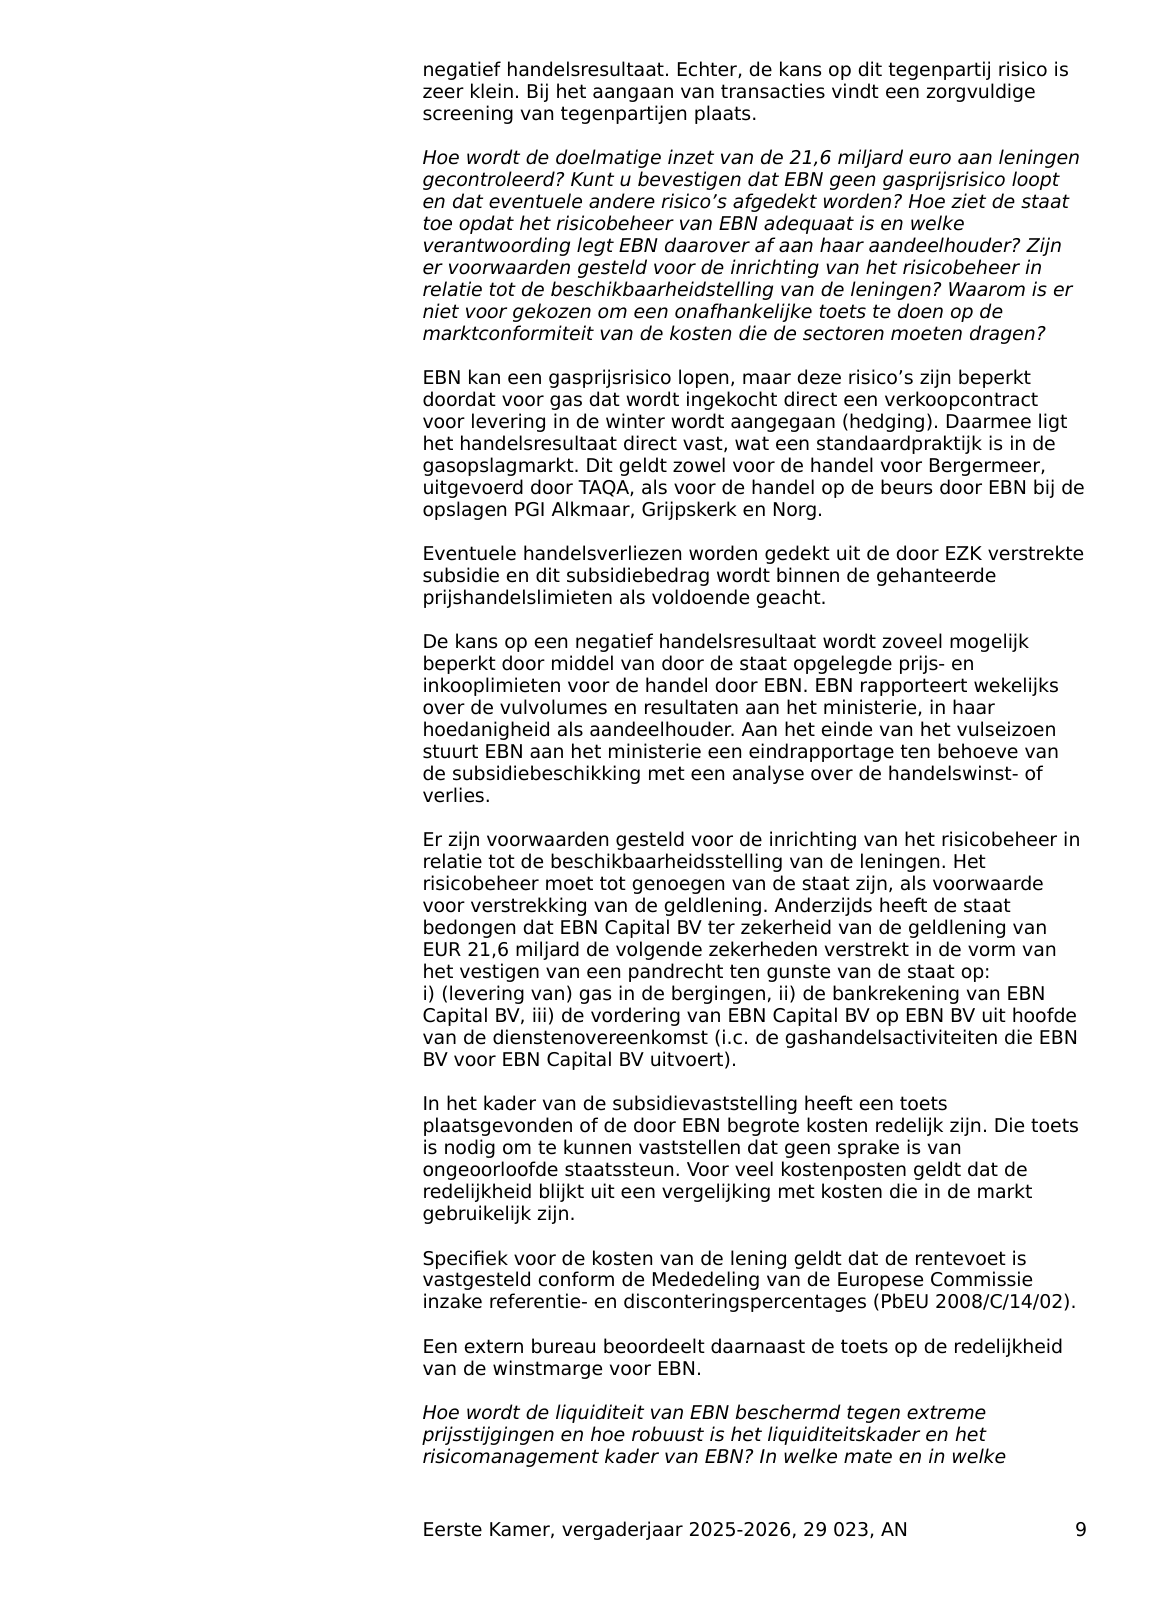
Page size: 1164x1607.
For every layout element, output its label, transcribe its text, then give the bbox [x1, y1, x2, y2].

text In het kader van de subsidievaststelling heeft een toets plaatsgevonden of de door EBN begrote kosten redelijk zijn. Die toets is nodig om te kunnen vaststellen dat geen sprake is van ongeoorloofde staatssteun. Voor veel kostenposten geldt dat de redelijkheid blijkt uit een vergelijking met kosten die in de markt gebruikelijk zijn. [422, 1093, 1087, 1225]
text Er zijn voorwaarden gesteld voor de inrichting van het risicobeheer in relatie tot de beschikbaarheidsstelling van de leningen. Het risicobeheer moet tot genoegen van de staat zijn, als voorwaarde voor verstrekking van de geldlening. Anderzijds heeft de staat bedongen dat EBN Capital BV ter zekerheid van de geldlening van EUR 21,6 miljard de volgende zekerheden verstrekt in de vorm van het vestigen van een pandrecht ten gunste van de staat op: i) (levering van) gas in de bergingen, ii) de bankrekening van EBN Capital BV, iii) de vordering van EBN Capital BV op EBN BV uit hoofde van de dienstenovereenkomst (i.c. de gashandelsactiviteiten die EBN BV voor EBN Capital BV uitvoert). [422, 829, 1087, 1071]
text Eventuele handelsverliezen worden gedekt uit de door EZK verstrekte subsidie en dit subsidiebedrag wordt binnen de gehanteerde prijshandelslimieten als voldoende geacht. [422, 543, 1087, 609]
text Hoe wordt de liquiditeit van EBN beschermd tegen extreme prijsstijgingen en hoe robuust is het liquiditeitskader en het risicomanagement kader van EBN? In welke mate en in welke [422, 1402, 1087, 1468]
text De kans op een negatief handelsresultaat wordt zoveel mogelijk beperkt door middel van door de staat opgelegde prijs- en inkooplimieten voor de handel door EBN. EBN rapporteert wekelijks over de vulvolumes en resultaten aan het ministerie, in haar hoedanigheid als aandeelhouder. Aan het einde van het vulseizoen stuurt EBN aan het ministerie een eindrapportage ten behoeve van de subsidiebeschikking met een analyse over de handelswinst- of verlies. [422, 631, 1087, 807]
text EBN kan een gasprijsrisico lopen, maar deze risico’s zijn beperkt doordat voor gas dat wordt ingekocht direct een verkoopcontract voor levering in de winter wordt aangegaan (hedging). Daarmee ligt het handelsresultaat direct vast, wat een standaardpraktijk is in de gasopslagmarkt. Dit geldt zowel voor de handel voor Bergermeer, uitgevoerd door TAQA, als voor de handel op de beurs door EBN bij de opslagen PGI Alkmaar, Grijpskerk en Norg. [422, 367, 1087, 521]
text negatief handelsresultaat. Echter, de kans op dit tegenpartij risico is zeer klein. Bij het aangaan van transacties vindt een zorgvuldige screening van tegenpartijen plaats. [422, 59, 1087, 125]
text Specifiek voor de kosten van de lening geldt dat de rentevoet is vastgesteld conform de Mededeling van de Europese Commissie inzake referentie- en disconteringspercentages (PbEU 2008/C/14/02). [422, 1247, 1087, 1313]
text Een extern bureau beoordeelt daarnaast de toets op de redelijkheid van de winstmarge voor EBN. [422, 1336, 1087, 1379]
text Hoe wordt de doelmatige inzet van de 21,6 miljard euro aan leningen gecontroleerd? Kunt u bevestigen dat EBN geen gasprijsrisico loopt en dat eventuele andere risico’s afgedekt worden? Hoe ziet de staat toe opdat het risicobeheer van EBN adequaat is en welke verantwoording legt EBN daarover af aan haar aandeelhouder? Zijn er voorwaarden gesteld voor de inrichting van het risicobeheer in relatie tot de beschikbaarheidstelling van de leningen? Waarom is er niet voor gekozen om een onafhankelijke toets te doen op de marktconformiteit van de kosten die de sectoren moeten dragen? [422, 147, 1087, 345]
